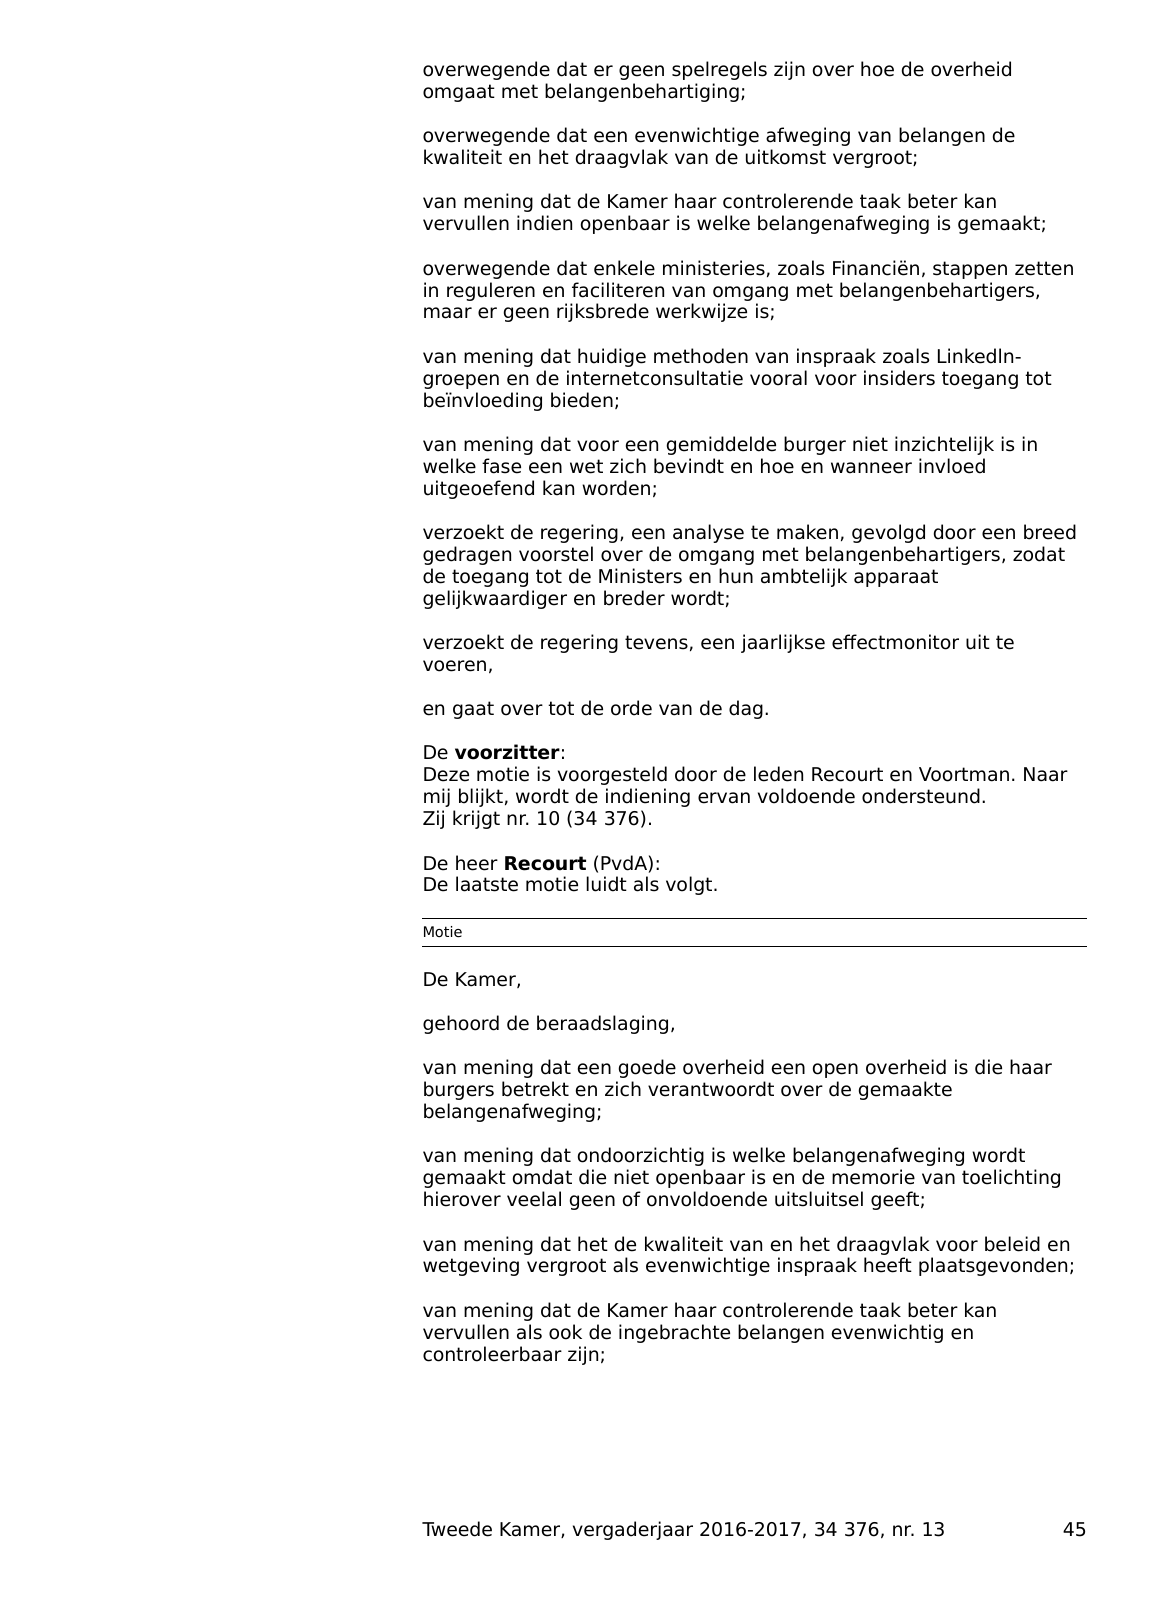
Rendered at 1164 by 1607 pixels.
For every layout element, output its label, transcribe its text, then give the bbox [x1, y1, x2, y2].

text van mening dat voor een gemiddelde burger niet inzichtelijk is in welke fase een wet zich bevindt en hoe en wanneer invloed uitgeoefend kan worden; [422, 434, 1087, 500]
text van mening dat huidige methoden van inspraak zoals Linkedln-groepen en de internetconsultatie vooral voor insiders toegang tot beïnvloeding bieden; [422, 346, 1087, 412]
text van mening dat de Kamer haar controlerende taak beter kan vervullen als ook de ingebrachte belangen evenwichtig en controleerbaar zijn; [422, 1299, 1087, 1366]
text van mening dat het de kwaliteit van en het draagvlak voor beleid en wetgeving vergroot als evenwichtige inspraak heeft plaatsgevonden; [422, 1233, 1087, 1277]
table_header Motie [422, 919, 1087, 946]
text De voorzitter: [422, 742, 1087, 764]
text De laatste motie luidt als volgt. [422, 874, 1087, 896]
text overwegende dat een evenwichtige afweging van belangen de kwaliteit en het draagvlak van de uitkomst vergroot; [422, 125, 1087, 169]
text van mening dat ondoorzichtig is welke belangenafweging wordt gemaakt omdat die niet openbaar is en de memorie van toelichting hierover veelal geen of onvoldoende uitsluitsel geeft; [422, 1145, 1087, 1211]
text verzoekt de regering, een analyse te maken, gevolgd door een breed gedragen voorstel over de omgang met belangenbehartigers, zodat de toegang tot de Ministers en hun ambtelijk apparaat gelijkwaardiger en breder wordt; [422, 522, 1087, 610]
text en gaat over tot de orde van de dag. [422, 698, 1087, 720]
text Deze motie is voorgesteld door de leden Recourt en Voortman. Naar mij blijkt, wordt de indiening ervan voldoende ondersteund. [422, 764, 1087, 808]
text De Kamer, [422, 969, 1087, 991]
text De heer Recourt (PvdA): [422, 852, 1087, 874]
text gehoord de beraadslaging, [422, 1013, 1087, 1035]
text van mening dat de Kamer haar controlerende taak beter kan vervullen indien openbaar is welke belangenafweging is gemaakt; [422, 191, 1087, 235]
text Zij krijgt nr. 10 (34 376). [422, 808, 1087, 830]
text van mening dat een goede overheid een open overheid is die haar burgers betrekt en zich verantwoordt over de gemaakte belangenafweging; [422, 1057, 1087, 1123]
text verzoekt de regering tevens, een jaarlijkse effectmonitor uit te voeren, [422, 632, 1087, 676]
text overwegende dat enkele ministeries, zoals Financiën, stappen zetten in reguleren en faciliteren van omgang met belangenbehartigers, maar er geen rijksbrede werkwijze is; [422, 257, 1087, 323]
text overwegende dat er geen spelregels zijn over hoe de overheid omgaat met belangenbehartiging; [422, 59, 1087, 103]
